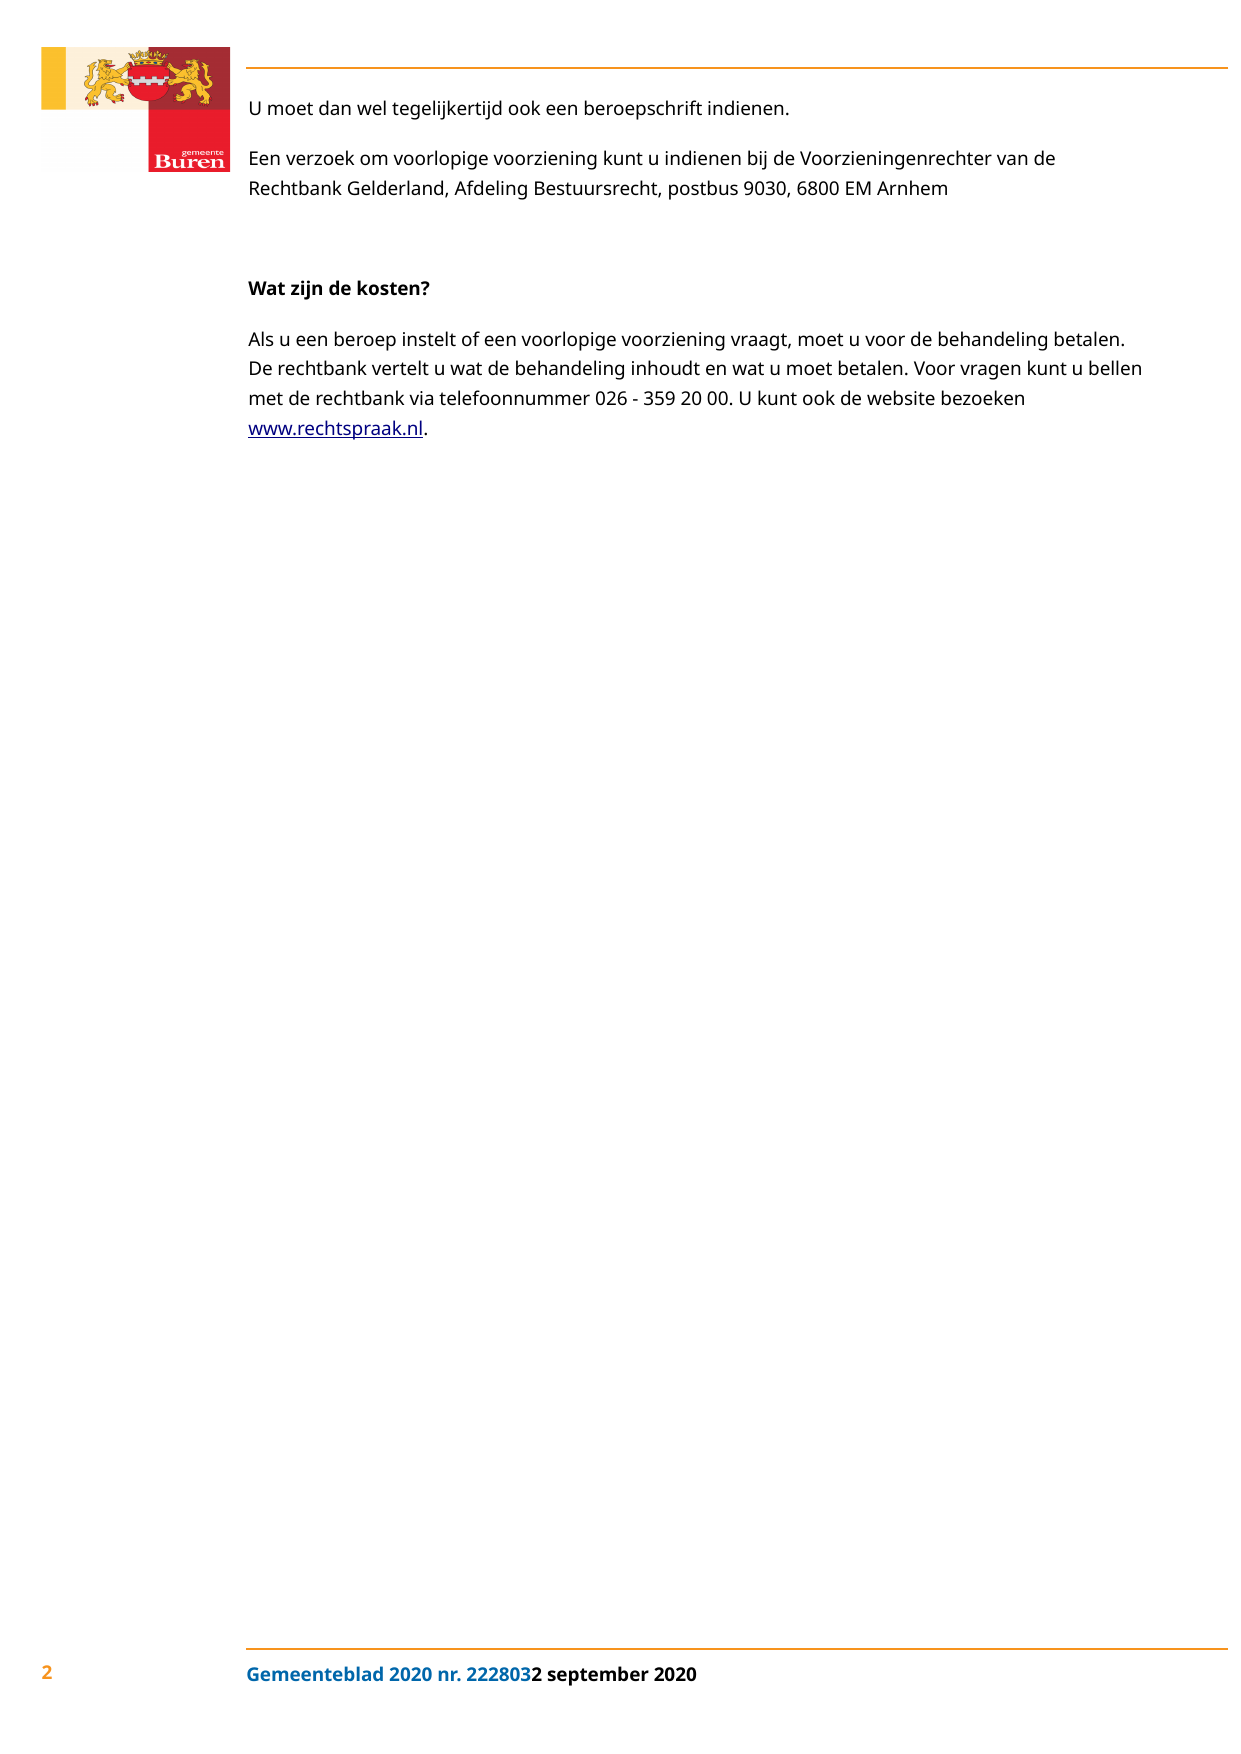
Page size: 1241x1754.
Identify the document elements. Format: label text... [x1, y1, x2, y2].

text U moet dan wel tegelijkertijd ook een beroepschrift indienen. [248, 95, 1152, 121]
text Als u een beroep instelt of een voorlopige voorziening vraagt, moet u voor de behandeling betalen. De rechtbank vertelt u wat de behandeling inhoudt en wat u moet betalen. Voor vragen kunt u bellen met de rechtbank via telefoonnummer 026 - 359 20 00. U kunt ook de website bezoeken www.rechtspraak.nl. [248, 326, 1152, 441]
text Een verzoek om voorlopige voorziening kunt u indienen bij de Voorzieningenrechter van de Rechtbank Gelderland, Afdeling Bestuursrecht, postbus 9030, 6800 EM Arnhem [248, 145, 1152, 201]
picture [41, 47, 231, 172]
text Wat zijn de kosten? [248, 276, 1152, 301]
